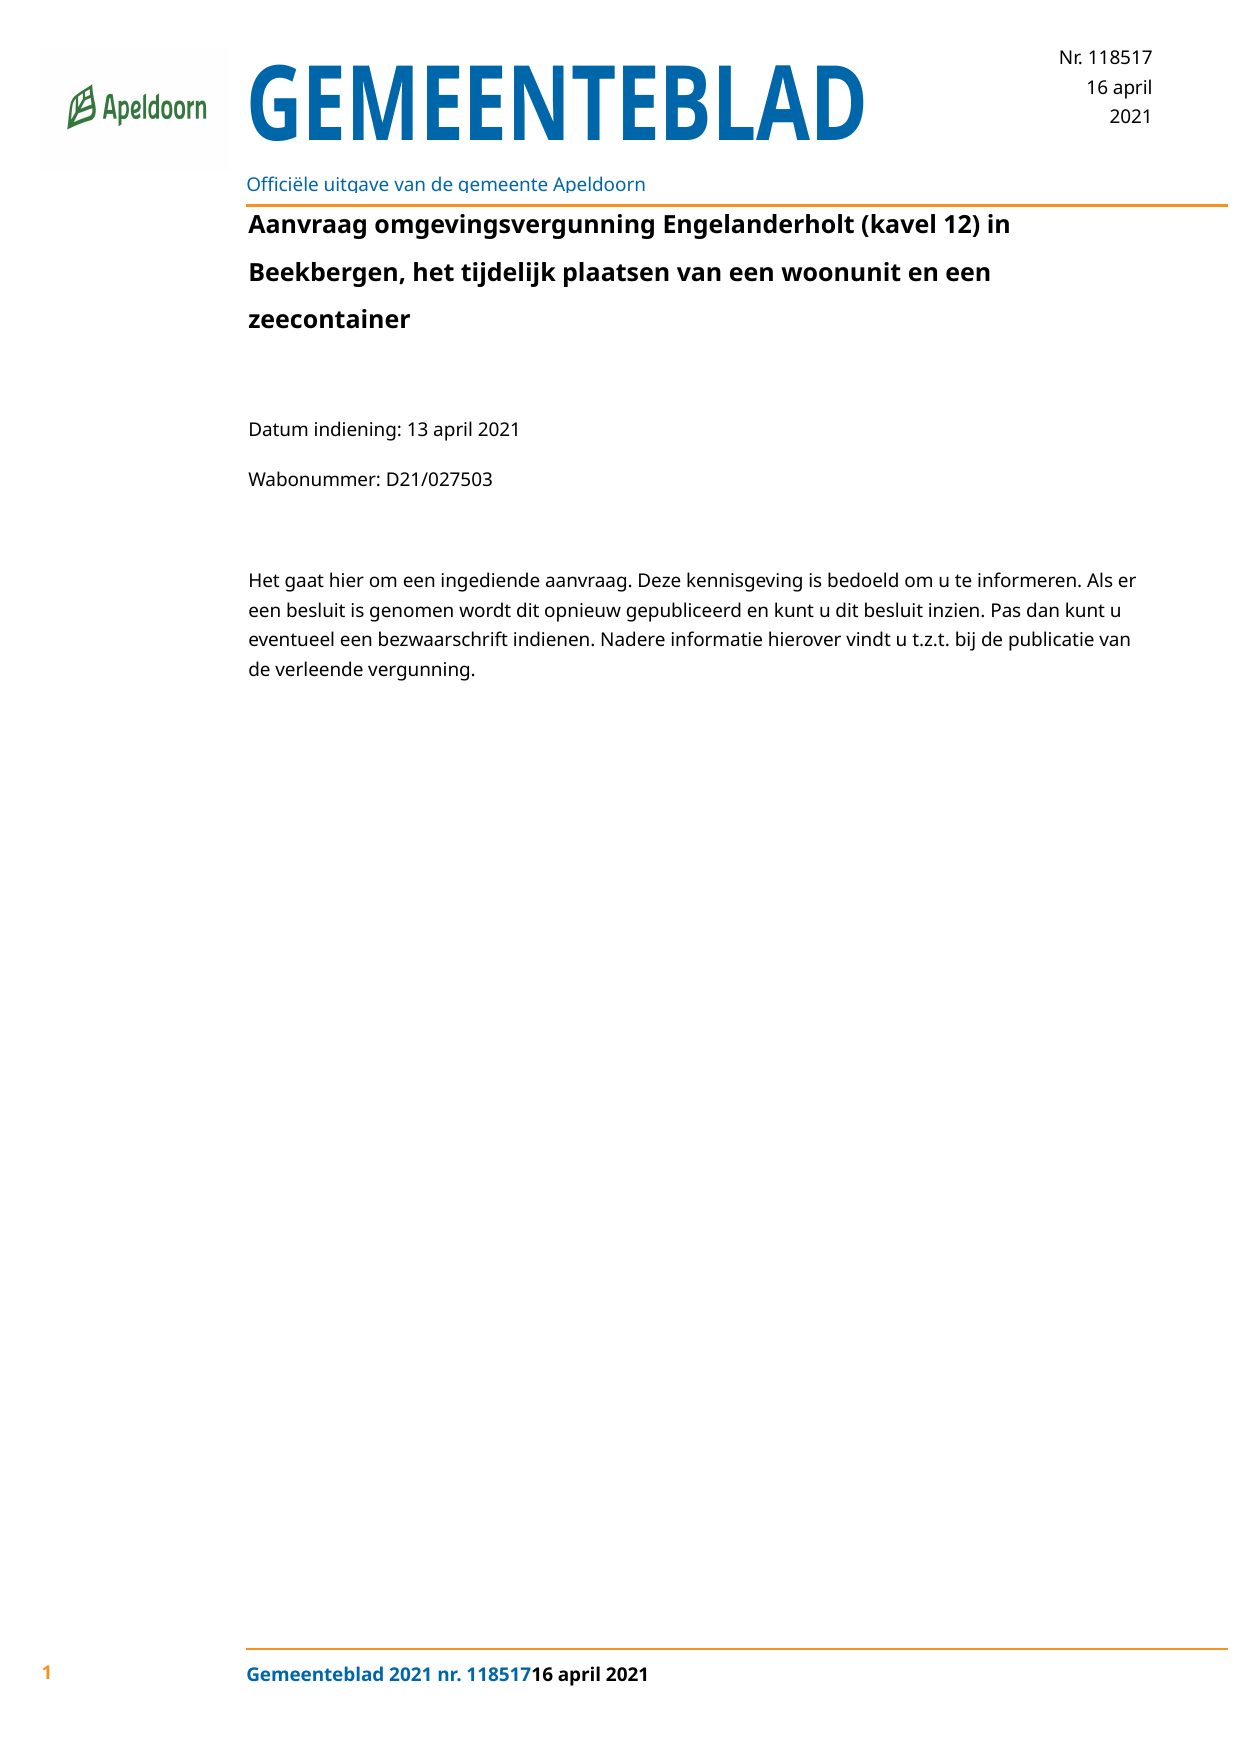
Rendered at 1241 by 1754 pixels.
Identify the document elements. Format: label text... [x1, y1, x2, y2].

text Het gaat hier om een ingediende aanvraag. Deze kennisgeving is bedoeld om u te informeren. Als er een besluit is genomen wordt dit opnieuw gepubliceerd en kunt u dit besluit inzien. Pas dan kunt u eventueel een bezwaarschrift indienen. Nadere informatie hierover vindt u t.z.t. bij de publicatie van de verleende vergunning. [248, 567, 1152, 682]
text Aanvraag omgevingsvergunning Engelanderholt (kavel 12) in Beekbergen, het tijdelijk plaatsen van een woonunit en een zeecontainer [248, 207, 1152, 336]
picture [41, 47, 231, 172]
text Datum indiening: 13 april 2021 [248, 416, 1152, 442]
text Wabonummer: D21/027503 [248, 466, 1152, 492]
